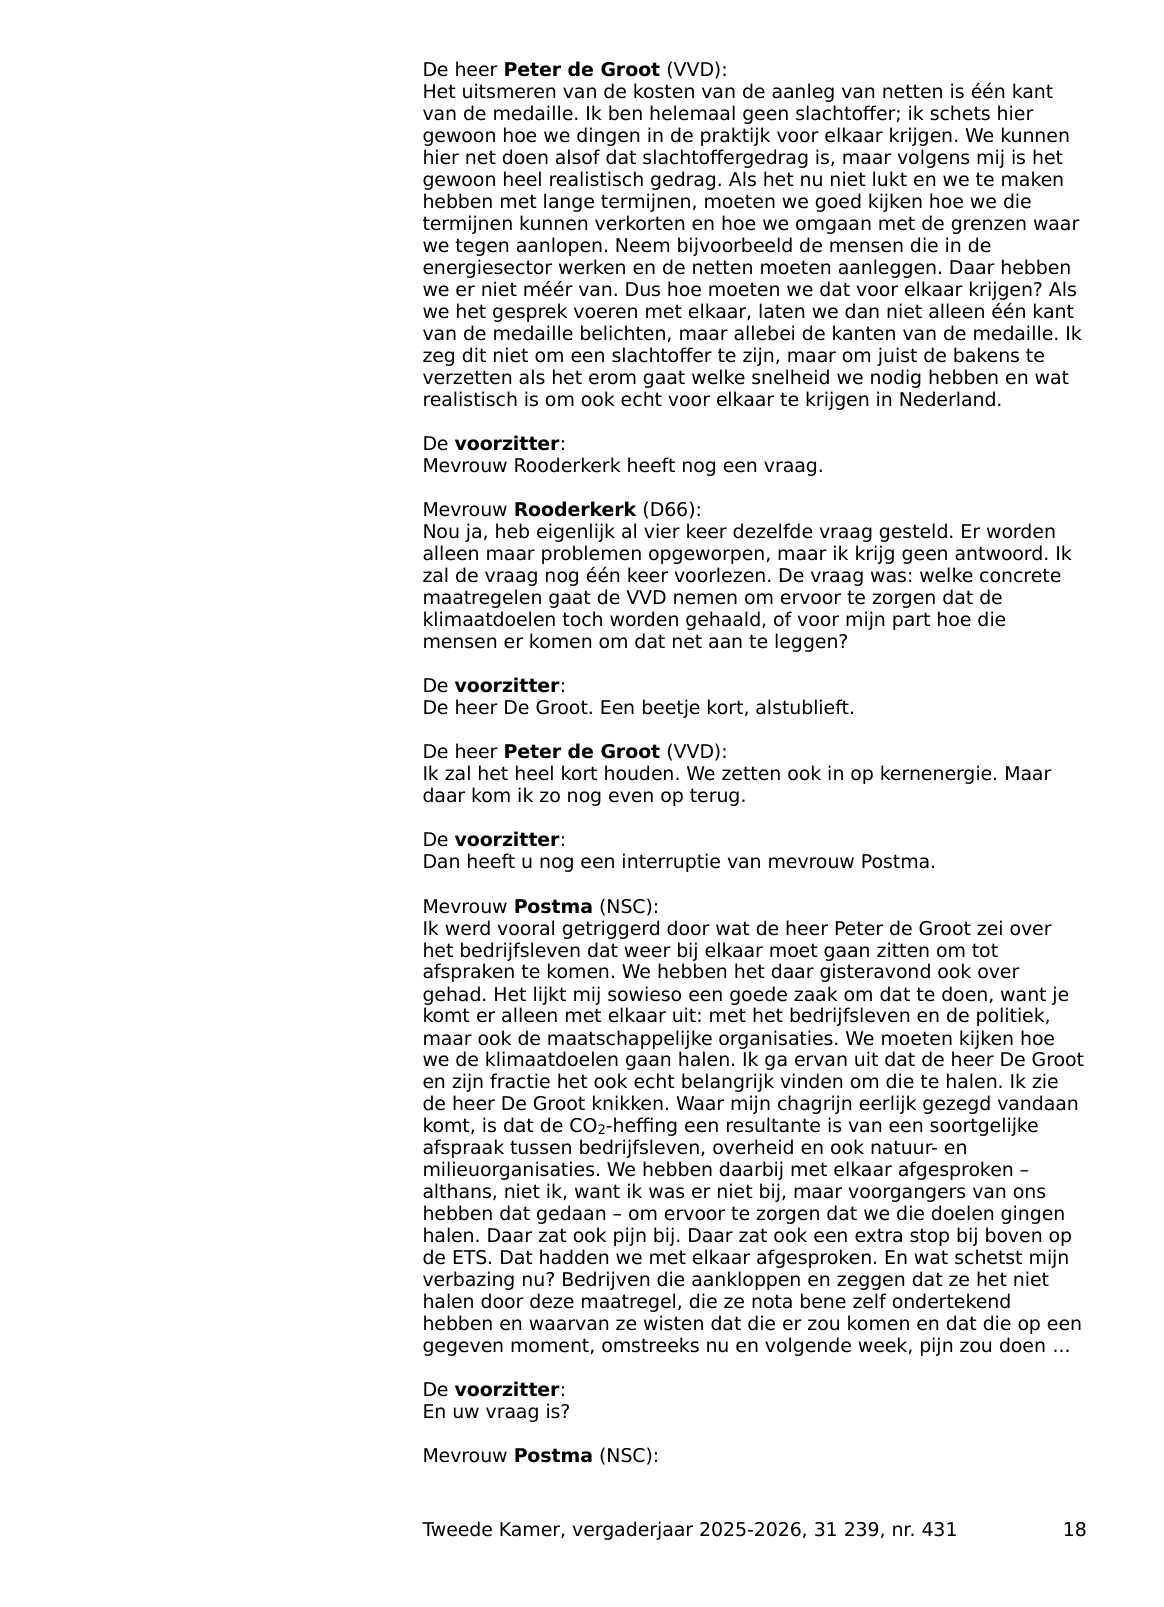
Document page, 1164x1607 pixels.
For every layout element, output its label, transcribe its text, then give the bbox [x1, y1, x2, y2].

text De heer Peter de Groot (VVD): [422, 59, 1087, 81]
text Ik werd vooral getriggerd door wat de heer Peter de Groot zei over het bedrijfsleven dat weer bij elkaar moet gaan zitten om tot afspraken te komen. We hebben het daar gisteravond ook over gehad. Het lijkt mij sowieso een goede zaak om dat te doen, want je komt er alleen met elkaar uit: met het bedrijfsleven en de politiek, maar ook de maatschappelijke organisaties. We moeten kijken hoe we de klimaatdoelen gaan halen. Ik ga ervan uit dat de heer De Groot en zijn fractie het ook echt belangrijk vinden om die te halen. Ik zie de heer De Groot knikken. Waar mijn chagrijn eerlijk gezegd vandaan komt, is dat de CO2-heffing een resultante is van een soortgelijke afspraak tussen bedrijfsleven, overheid en ook natuur- en milieuorganisaties. We hebben daarbij met elkaar afgesproken – althans, niet ik, want ik was er niet bij, maar voorgangers van ons hebben dat gedaan – om ervoor te zorgen dat we die doelen gingen halen. Daar zat ook pijn bij. Daar zat ook een extra stop bij boven op de ETS. Dat hadden we met elkaar afgesproken. En wat schetst mijn verbazing nu? Bedrijven die aankloppen en zeggen dat ze het niet halen door deze maatregel, die ze nota bene zelf ondertekend hebben en waarvan ze wisten dat die er zou komen en dat die op een gegeven moment, omstreeks nu en volgende week, pijn zou doen ... [422, 917, 1087, 1357]
text Mevrouw Rooderkerk (D66): [422, 499, 1087, 521]
text De voorzitter: [422, 675, 1087, 697]
text Dan heeft u nog een interruptie van mevrouw Postma. [422, 851, 1087, 873]
text De voorzitter: [422, 829, 1087, 851]
text De heer De Groot. Een beetje kort, alstublieft. [422, 697, 1087, 719]
text Het uitsmeren van de kosten van de aanleg van netten is één kant van de medaille. Ik ben helemaal geen slachtoffer; ik schets hier gewoon hoe we dingen in de praktijk voor elkaar krijgen. We kunnen hier net doen alsof dat slachtoffergedrag is, maar volgens mij is het gewoon heel realistisch gedrag. Als het nu niet lukt en we te maken hebben met lange termijnen, moeten we goed kijken hoe we die termijnen kunnen verkorten en hoe we omgaan met de grenzen waar we tegen aanlopen. Neem bijvoorbeeld de mensen die in de energiesector werken en de netten moeten aanleggen. Daar hebben we er niet méér van. Dus hoe moeten we dat voor elkaar krijgen? Als we het gesprek voeren met elkaar, laten we dan niet alleen één kant van de medaille belichten, maar allebei de kanten van de medaille. Ik zeg dit niet om een slachtoffer te zijn, maar om juist de bakens te verzetten als het erom gaat welke snelheid we nodig hebben en wat realistisch is om ook echt voor elkaar te krijgen in Nederland. [422, 81, 1087, 411]
text Mevrouw Postma (NSC): [422, 896, 1087, 917]
text De heer Peter de Groot (VVD): [422, 741, 1087, 763]
text Ik zal het heel kort houden. We zetten ook in op kernenergie. Maar daar kom ik zo nog even op terug. [422, 763, 1087, 807]
text Mevrouw Postma (NSC): [422, 1445, 1087, 1467]
text De voorzitter: [422, 433, 1087, 455]
text De voorzitter: [422, 1379, 1087, 1401]
text En uw vraag is? [422, 1401, 1087, 1423]
text Nou ja, heb eigenlijk al vier keer dezelfde vraag gesteld. Er worden alleen maar problemen opgeworpen, maar ik krijg geen antwoord. Ik zal de vraag nog één keer voorlezen. De vraag was: welke concrete maatregelen gaat de VVD nemen om ervoor te zorgen dat de klimaatdoelen toch worden gehaald, of voor mijn part hoe die mensen er komen om dat net aan te leggen? [422, 521, 1087, 653]
text Mevrouw Rooderkerk heeft nog een vraag. [422, 455, 1087, 477]
